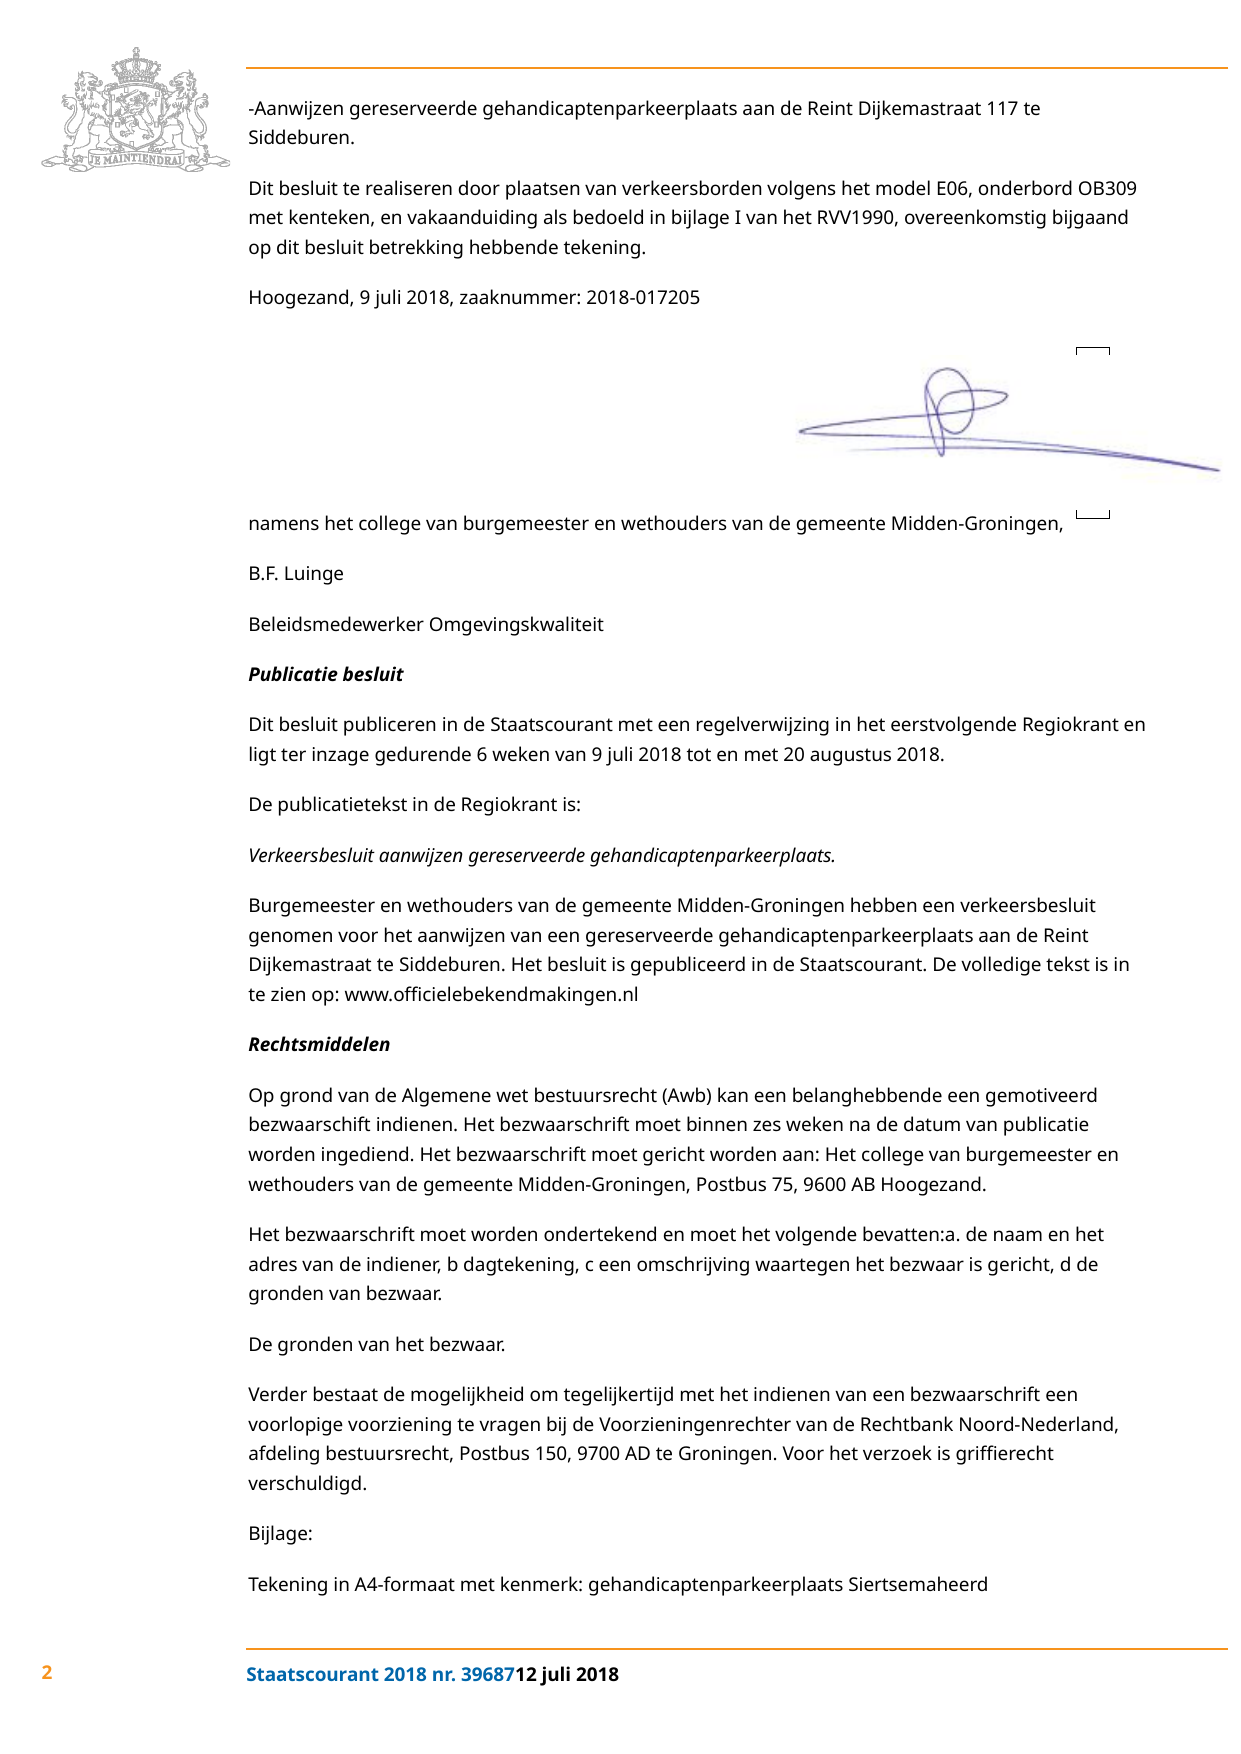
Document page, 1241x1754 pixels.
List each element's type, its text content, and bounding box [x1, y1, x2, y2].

text Verder bestaat de mogelijkheid om tegelijkertijd met het indienen van een bezwaarschrift een voorlopige voorziening te vragen bij de Voorzieningenrechter van de Rechtbank Noord-Nederland, afdeling bestuursrecht, Postbus 150, 9700 AD te Groningen. Voor het verzoek is griffierecht verschuldigd. [248, 1381, 1152, 1496]
text Publicatie besluit [248, 661, 1152, 687]
text Hoogezand, 9 juli 2018, zaaknummer: 2018-017205 [248, 284, 1152, 310]
text B.F. Luinge [248, 560, 1152, 586]
text Beleidsmedewerker Omgevingskwaliteit [248, 611, 1152, 636]
text Tekening in A4-formaat met kenmerk: gehandicaptenparkeerplaats Siertsemaheerd [248, 1571, 1152, 1596]
text namens het college van burgemeester en wethouders van de gemeente Midden-Groningen, [248, 335, 1152, 536]
text Dit besluit te realiseren door plaatsen van verkeersborden volgens het model E06, onderbord OB309 met kenteken, en vakaanduiding als bedoeld in bijlage I van het RVV1990, overeenkomstig bijgaand op dit besluit betrekking hebbende tekening. [248, 175, 1152, 260]
text Bijlage: [248, 1520, 1152, 1546]
text Dit besluit publiceren in de Staatscourant met een regelverwijzing in het eerstvolgende Regiokrant en ligt ter inzage gedurende 6 weken van 9 juli 2018 tot en met 20 augustus 2018. [248, 712, 1152, 767]
text Het bezwaarschrift moet worden ondertekend en moet het volgende bevatten:a. de naam en het adres van de indiener, b dagtekening, c een omschrijving waartegen het bezwaar is gericht, d de gronden van bezwaar. [248, 1221, 1152, 1306]
text De gronden van het bezwaar. [248, 1331, 1152, 1356]
text Op grond van de Algemene wet bestuursrecht (Awb) kan een belanghebbende een gemotiveerd bezwaarschift indienen. Het bezwaarschrift moet binnen zes weken na de datum van publicatie worden ingediend. Het bezwaarschrift moet gericht worden aan: Het college van burgemeester en wethouders van de gemeente Midden-Groningen, Postbus 75, 9600 AB Hoogezand. [248, 1082, 1152, 1196]
text Burgemeester en wethouders van de gemeente Midden-Groningen hebben een verkeersbesluit genomen voor het aanwijzen van een gereserveerde gehandicaptenparkeerplaats aan de Reint Dijkemastraat te Siddeburen. Het besluit is gepubliceerd in de Staatscourant. De volledige tekst is in te zien op: www.officielebekendmakingen.nl [248, 892, 1152, 1007]
text -Aanwijzen gereserveerde gehandicaptenparkeerplaats aan de Reint Dijkemastraat 117 te Siddeburen. [248, 95, 1152, 150]
text Verkeersbesluit aanwijzen gereserveerde gehandicaptenparkeerplaats. [248, 842, 1152, 868]
picture [41, 47, 231, 172]
text De publicatietekst in de Regiokrant is: [248, 792, 1152, 817]
text Rechtsmiddelen [248, 1032, 1152, 1057]
picture [771, 355, 1240, 510]
